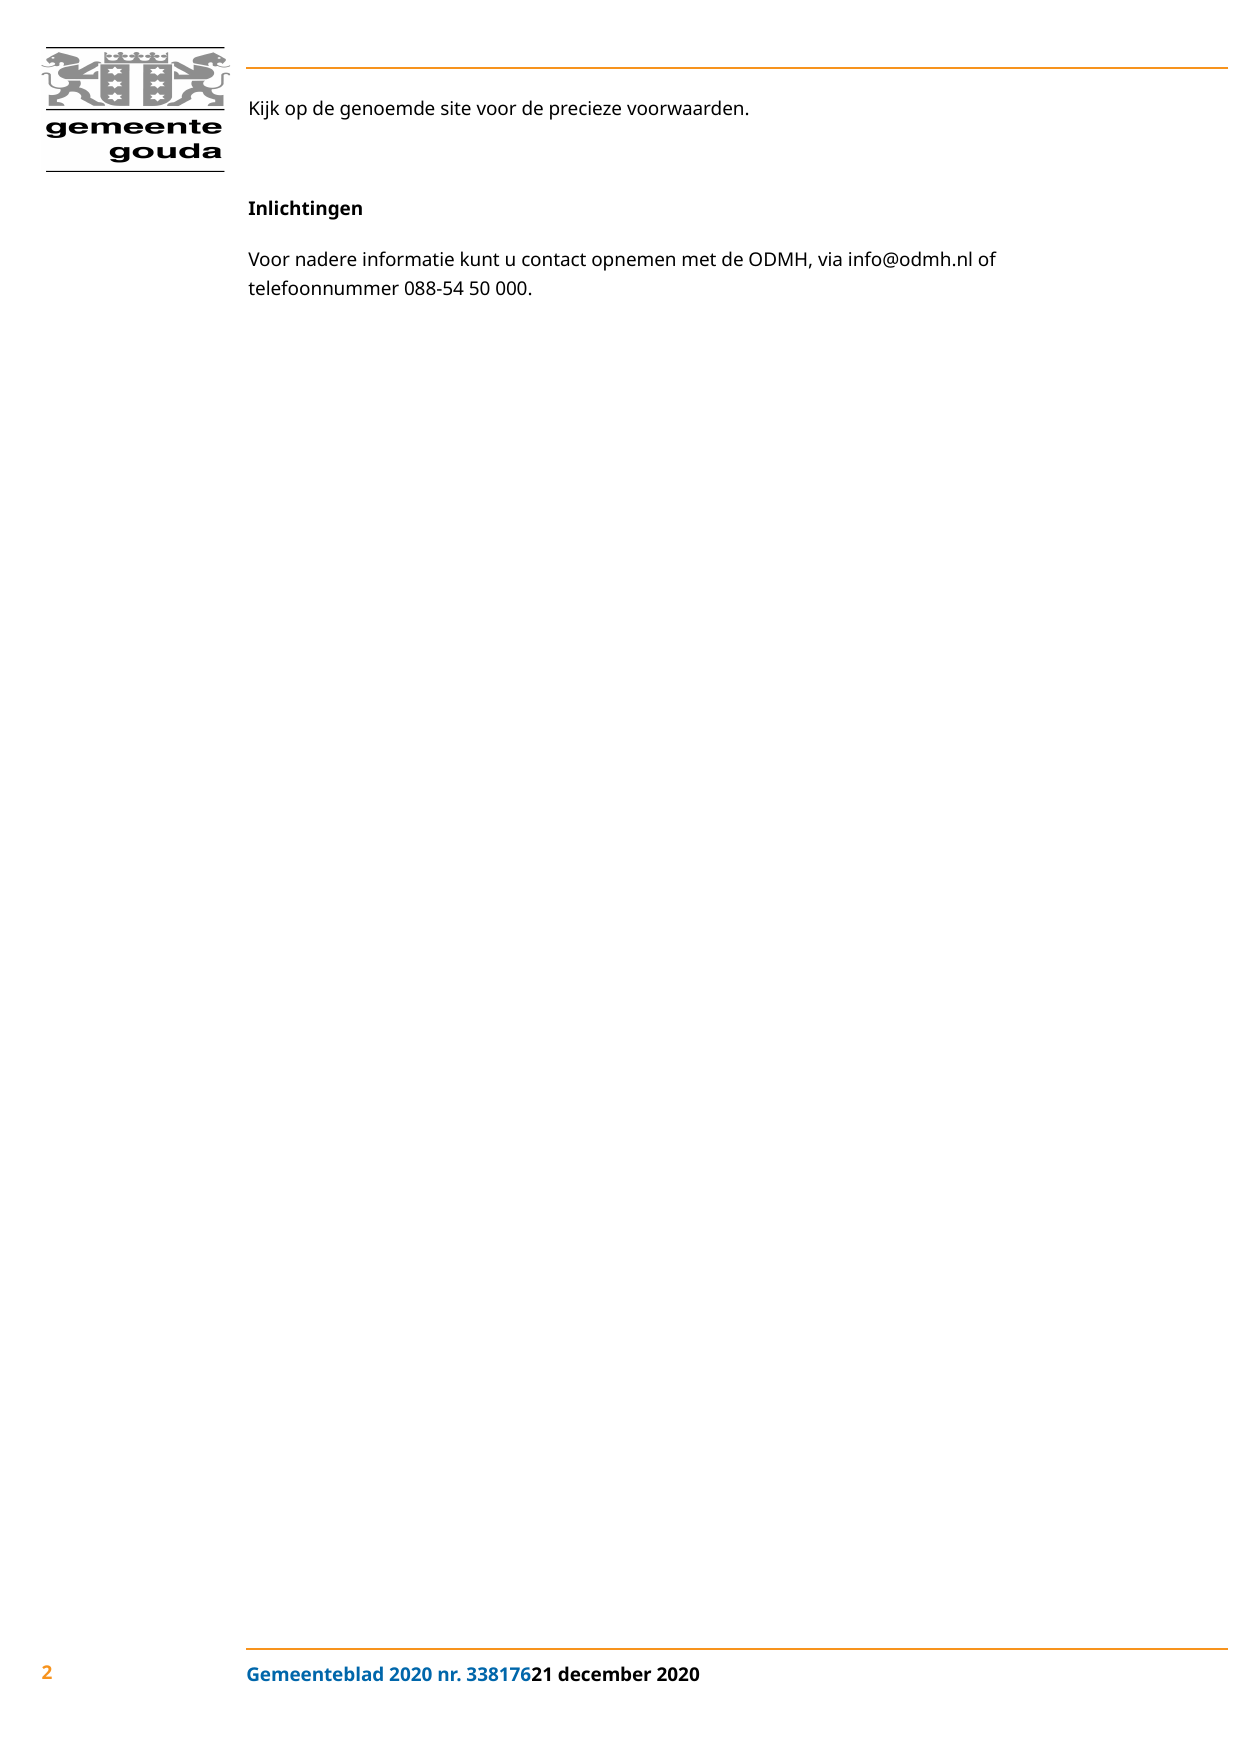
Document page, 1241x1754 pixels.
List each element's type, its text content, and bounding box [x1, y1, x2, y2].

text Kijk op de genoemde site voor de precieze voorwaarden. [248, 95, 1152, 121]
text Inlichtingen [248, 196, 1152, 221]
picture [41, 47, 231, 172]
text Voor nadere informatie kunt u contact opnemen met de ODMH, via info@odmh.nl of telefoonnummer 088-54 50 000. [248, 246, 1152, 301]
